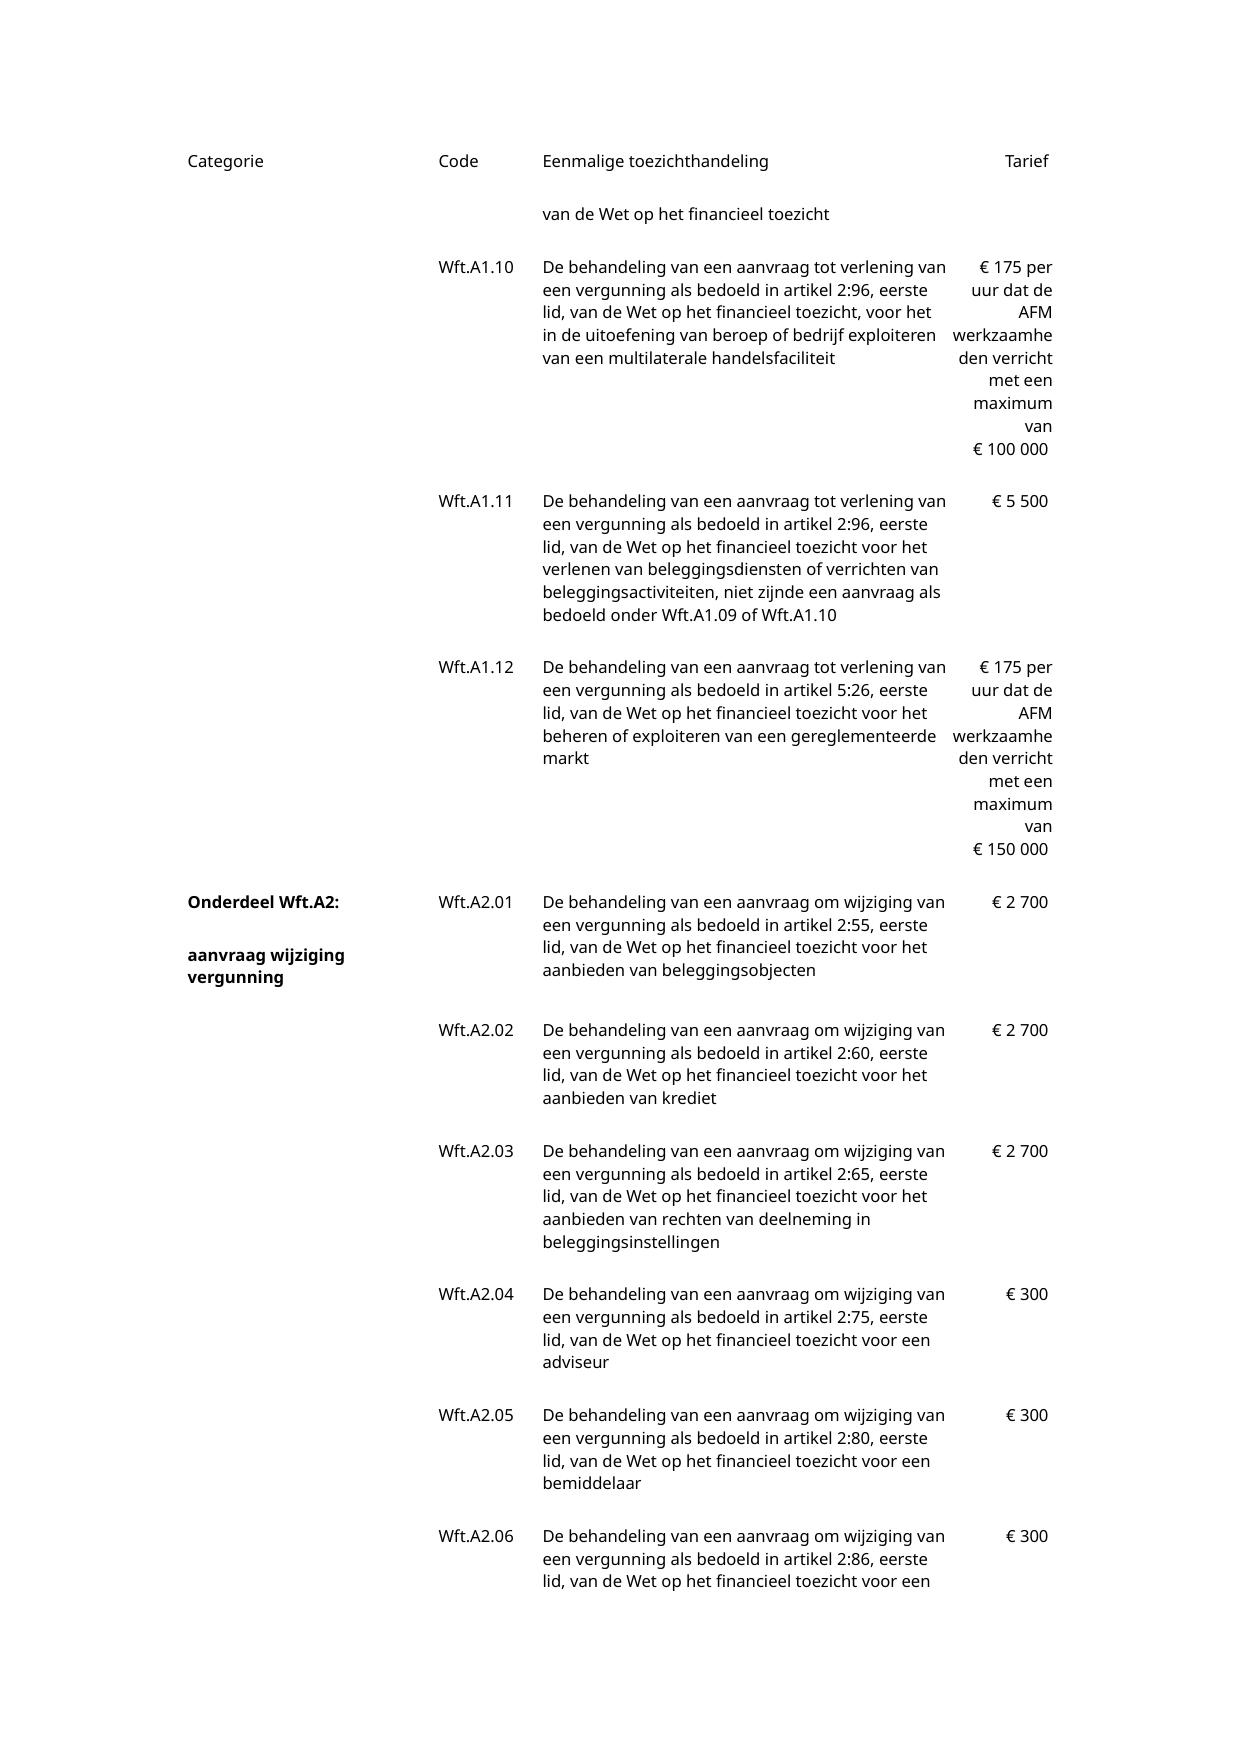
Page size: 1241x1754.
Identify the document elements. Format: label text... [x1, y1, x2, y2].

table_cell [188, 1283, 438, 1404]
table_cell De behandeling van een aanvraag om wijziging van een vergunning als bedoeld in artikel 2:80, eerste lid, van de Wet op het financieel toezicht voor een bemiddelaar [542, 1404, 949, 1524]
table_cell Wft.A2.01 [438, 890, 542, 1018]
table_cell [949, 203, 1053, 255]
table_cell De behandeling van een aanvraag om wijziging van een vergunning als bedoeld in artikel 2:60, eerste lid, van de Wet op het financieel toezicht voor het aanbieden van krediet [542, 1019, 949, 1139]
table_cell [188, 1404, 438, 1524]
table_cell € 5 500 [949, 490, 1053, 656]
table_cell € 300 [949, 1525, 1053, 1593]
table_cell [188, 1019, 438, 1139]
table_cell De behandeling van een aanvraag tot verlening van een vergunning als bedoeld in artikel 2:96, eerste lid, van de Wet op het financieel toezicht voor het verlenen van beleggingsdiensten of verrichten van beleggingsactiviteiten, niet zijnde een aanvraag als bedoeld onder Wft.A1.09 of Wft.A1.10 [542, 490, 949, 656]
table_cell Wft.A2.06 [438, 1525, 542, 1593]
table_cell € 2 700 [949, 1019, 1053, 1139]
table_cell € 2 700 [949, 1139, 1053, 1283]
table_cell De behandeling van een aanvraag tot verlening van een vergunning als bedoeld in artikel 5:26, eerste lid, van de Wet op het financieel toezicht voor het beheren of exploiteren van een gereglementeerde markt [542, 656, 949, 890]
table_cell [188, 1525, 438, 1593]
table_cell [188, 1139, 438, 1283]
table_cell [438, 203, 542, 255]
table_cell € 300 [949, 1283, 1053, 1404]
table_cell Wft.A2.05 [438, 1404, 542, 1524]
table_cell Wft.A1.12 [438, 656, 542, 890]
table_cell De behandeling van een aanvraag tot verlening van een vergunning als bedoeld in artikel 2:96, eerste lid, van de Wet op het financieel toezicht, voor het in de uitoefening van beroep of bedrijf exploiteren van een multilaterale handelsfaciliteit [542, 255, 949, 490]
table_header Code [438, 150, 542, 203]
table_cell € 175 per uur dat de AFM werkzaamheden verricht met een maximum van € 150 000 [949, 656, 1053, 890]
table_cell Onderdeel Wft.A2: aanvraag wijziging vergunning [188, 890, 438, 1018]
table_cell € 300 [949, 1404, 1053, 1524]
table_cell De behandeling van een aanvraag om wijziging van een vergunning als bedoeld in artikel 2:55, eerste lid, van de Wet op het financieel toezicht voor het aanbieden van beleggingsobjecten [542, 890, 949, 1018]
table_cell [188, 203, 438, 255]
table_cell [188, 255, 438, 490]
table_header Tarief [949, 150, 1053, 203]
table_cell € 175 per uur dat de AFM werkzaamheden verricht met een maximum van € 100 000 [949, 255, 1053, 490]
table_cell Wft.A1.10 [438, 255, 542, 490]
table_cell [188, 490, 438, 656]
table_cell De behandeling van een aanvraag om wijziging van een vergunning als bedoeld in artikel 2:86, eerste lid, van de Wet op het financieel toezicht voor een [542, 1525, 949, 1593]
table_cell van de Wet op het financieel toezicht [542, 203, 949, 255]
table_cell € 2 700 [949, 890, 1053, 1018]
table_cell De behandeling van een aanvraag om wijziging van een vergunning als bedoeld in artikel 2:75, eerste lid, van de Wet op het financieel toezicht voor een adviseur [542, 1283, 949, 1404]
table_cell [188, 656, 438, 890]
table_cell De behandeling van een aanvraag om wijziging van een vergunning als bedoeld in artikel 2:65, eerste lid, van de Wet op het financieel toezicht voor het aanbieden van rechten van deelneming in beleggingsinstellingen [542, 1139, 949, 1283]
table_cell Wft.A2.04 [438, 1283, 542, 1404]
table_cell Wft.A1.11 [438, 490, 542, 656]
table_header Categorie [188, 150, 438, 203]
table_cell Wft.A2.02 [438, 1019, 542, 1139]
table_cell Wft.A2.03 [438, 1139, 542, 1283]
table_header Eenmalige toezichthandeling [542, 150, 949, 203]
